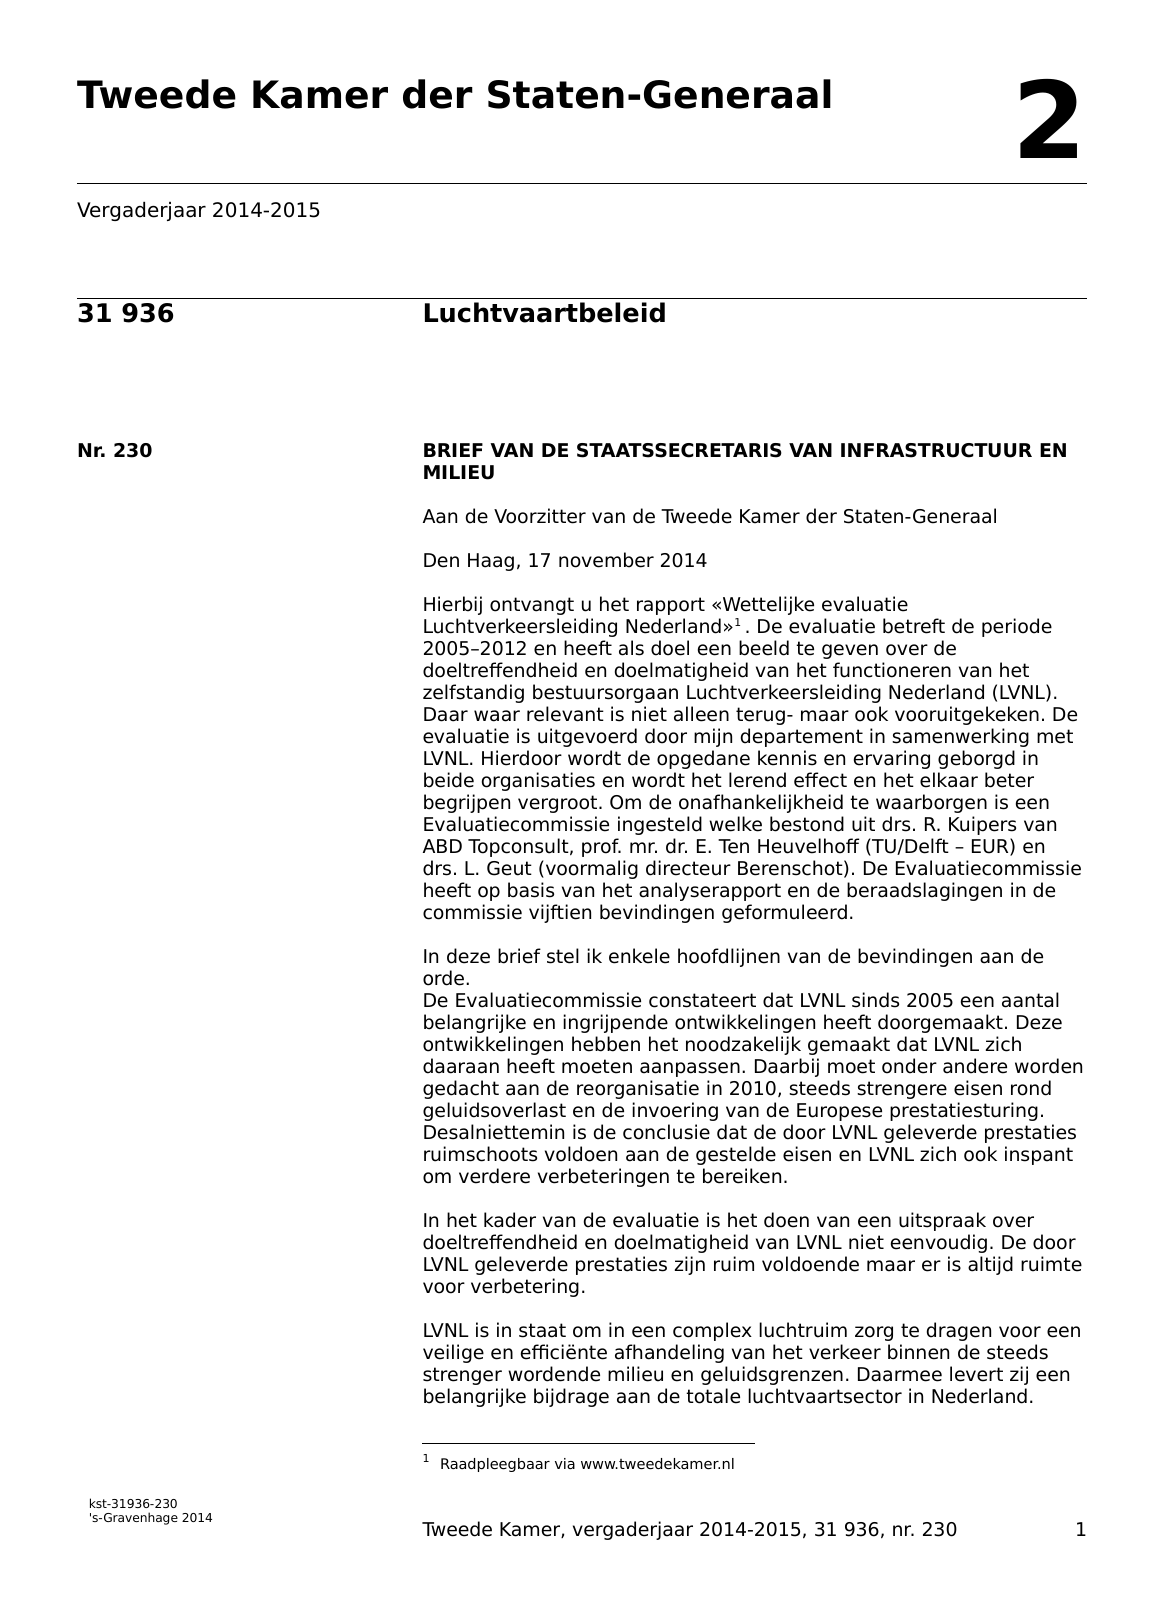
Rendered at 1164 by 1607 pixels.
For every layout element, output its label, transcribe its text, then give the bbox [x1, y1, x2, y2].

text Raadpleegbaar via www.tweedekamer.nl [422, 1452, 1087, 1474]
table_header 2 [886, 59, 1087, 183]
subtitle 31 936 Luchtvaartbeleid [77, 299, 1087, 329]
text 's-Gravenhage 2014 [88, 1511, 323, 1525]
text Hierbij ontvangt u het rapport «Wettelijke evaluatie Luchtverkeersleiding Nederland». De evaluatie betreft de periode 2005–2012 en heeft als doel een beeld te geven over de doeltreffendheid en doelmatigheid van het functioneren van het zelfstandig bestuursorgaan Luchtverkeersleiding Nederland (LVNL). Daar waar relevant is niet alleen terug- maar ook vooruitgekeken. De evaluatie is uitgevoerd door mijn departement in samenwerking met LVNL. Hierdoor wordt de opgedane kennis en ervaring geborgd in beide organisaties en wordt het lerend effect en het elkaar beter begrijpen vergroot. Om de onafhankelijkheid te waarborgen is een Evaluatiecommissie ingesteld welke bestond uit drs. R. Kuipers van ABD Topconsult, prof. mr. dr. E. Ten Heuvelhoff (TU/Delft – EUR) en drs. L. Geut (voormalig directeur Berenschot). De Evaluatiecommissie heeft op basis van het analyserapport en de beraadslagingen in de commissie vijftien bevindingen geformuleerd. [422, 594, 1087, 924]
subtitle Nr. 230 BRIEF VAN DE STAATSSECRETARIS VAN INFRASTRUCTUUR EN MILIEU [77, 440, 1087, 484]
text kst-31936-230 [88, 1497, 323, 1511]
text LVNL is in staat om in een complex luchtruim zorg te dragen voor een veilige en efficiënte afhandeling van het verkeer binnen de steeds strenger wordende milieu en geluidsgrenzen. Daarmee levert zij een belangrijke bijdrage aan de totale luchtvaartsector in Nederland. [422, 1320, 1087, 1408]
text In deze brief stel ik enkele hoofdlijnen van de bevindingen aan de orde. [422, 946, 1087, 990]
table_cell Vergaderjaar 2014-2015 [77, 184, 1087, 298]
text In het kader van de evaluatie is het doen van een uitspraak over doeltreffendheid en doelmatigheid van LVNL niet eenvoudig. De door LVNL geleverde prestaties zijn ruim voldoende maar er is altijd ruimte voor verbetering. [422, 1210, 1087, 1298]
text De Evaluatiecommissie constateert dat LVNL sinds 2005 een aantal belangrijke en ingrijpende ontwikkelingen heeft doorgemaakt. Deze ontwikkelingen hebben het noodzakelijk gemaakt dat LVNL zich daaraan heeft moeten aanpassen. Daarbij moet onder andere worden gedacht aan de reorganisatie in 2010, steeds strengere eisen rond geluidsoverlast en de invoering van de Europese prestatiesturing. Desalniettemin is de conclusie dat de door LVNL geleverde prestaties ruimschoots voldoen aan de gestelde eisen en LVNL zich ook inspant om verdere verbeteringen te bereiken. [422, 990, 1087, 1188]
text Den Haag, 17 november 2014 [422, 550, 1087, 572]
table_header Tweede Kamer der Staten-Generaal [77, 59, 886, 183]
text Aan de Voorzitter van de Tweede Kamer der Staten-Generaal [422, 506, 1087, 528]
